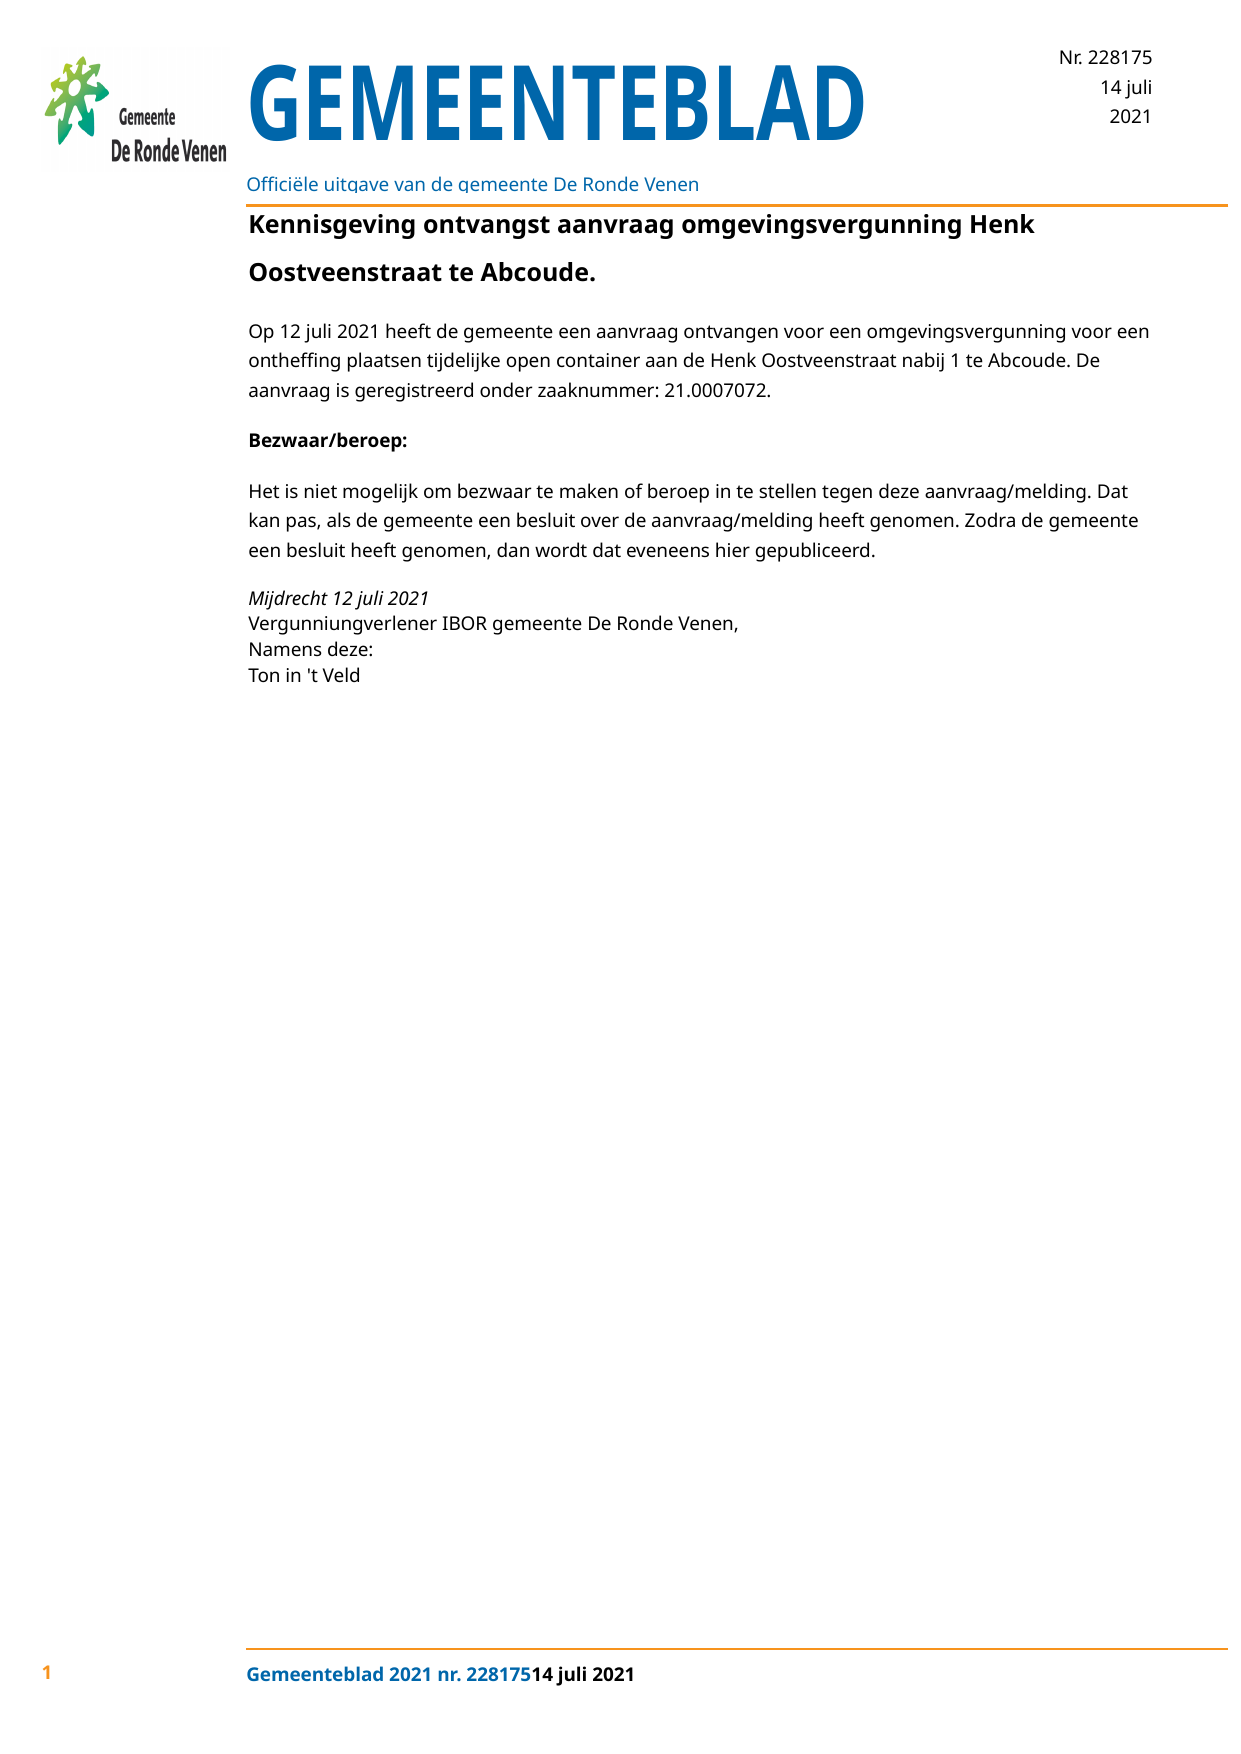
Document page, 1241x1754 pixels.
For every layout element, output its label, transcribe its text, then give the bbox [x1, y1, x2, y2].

text Het is niet mogelijk om bezwaar te maken of beroep in te stellen tegen deze aanvraag/melding. Dat kan pas, als de gemeente een besluit over de aanvraag/melding heeft genomen. Zodra de gemeente een besluit heeft genomen, dan wordt dat eveneens hier gepubliceerd. [248, 478, 1152, 563]
text Mijdrecht 12 juli 2021 [248, 585, 1152, 611]
text Op 12 juli 2021 heeft de gemeente een aanvraag ontvangen voor een omgevingsvergunning voor een ontheffing plaatsen tijdelijke open container aan de Henk Oostveenstraat nabij 1 te Abcoude. De aanvraag is geregistreerd onder zaaknummer: 21.0007072. [248, 318, 1152, 403]
text Kennisgeving ontvangst aanvraag omgevingsvergunning Henk Oostveenstraat te Abcoude. [248, 207, 1152, 288]
picture [41, 47, 231, 172]
text Ton in 't Veld [248, 662, 1152, 688]
text Vergunniungverlener IBOR gemeente De Ronde Venen, [248, 611, 1152, 636]
text Bezwaar/beroep: [248, 427, 1152, 453]
text Namens deze: [248, 636, 1152, 662]
